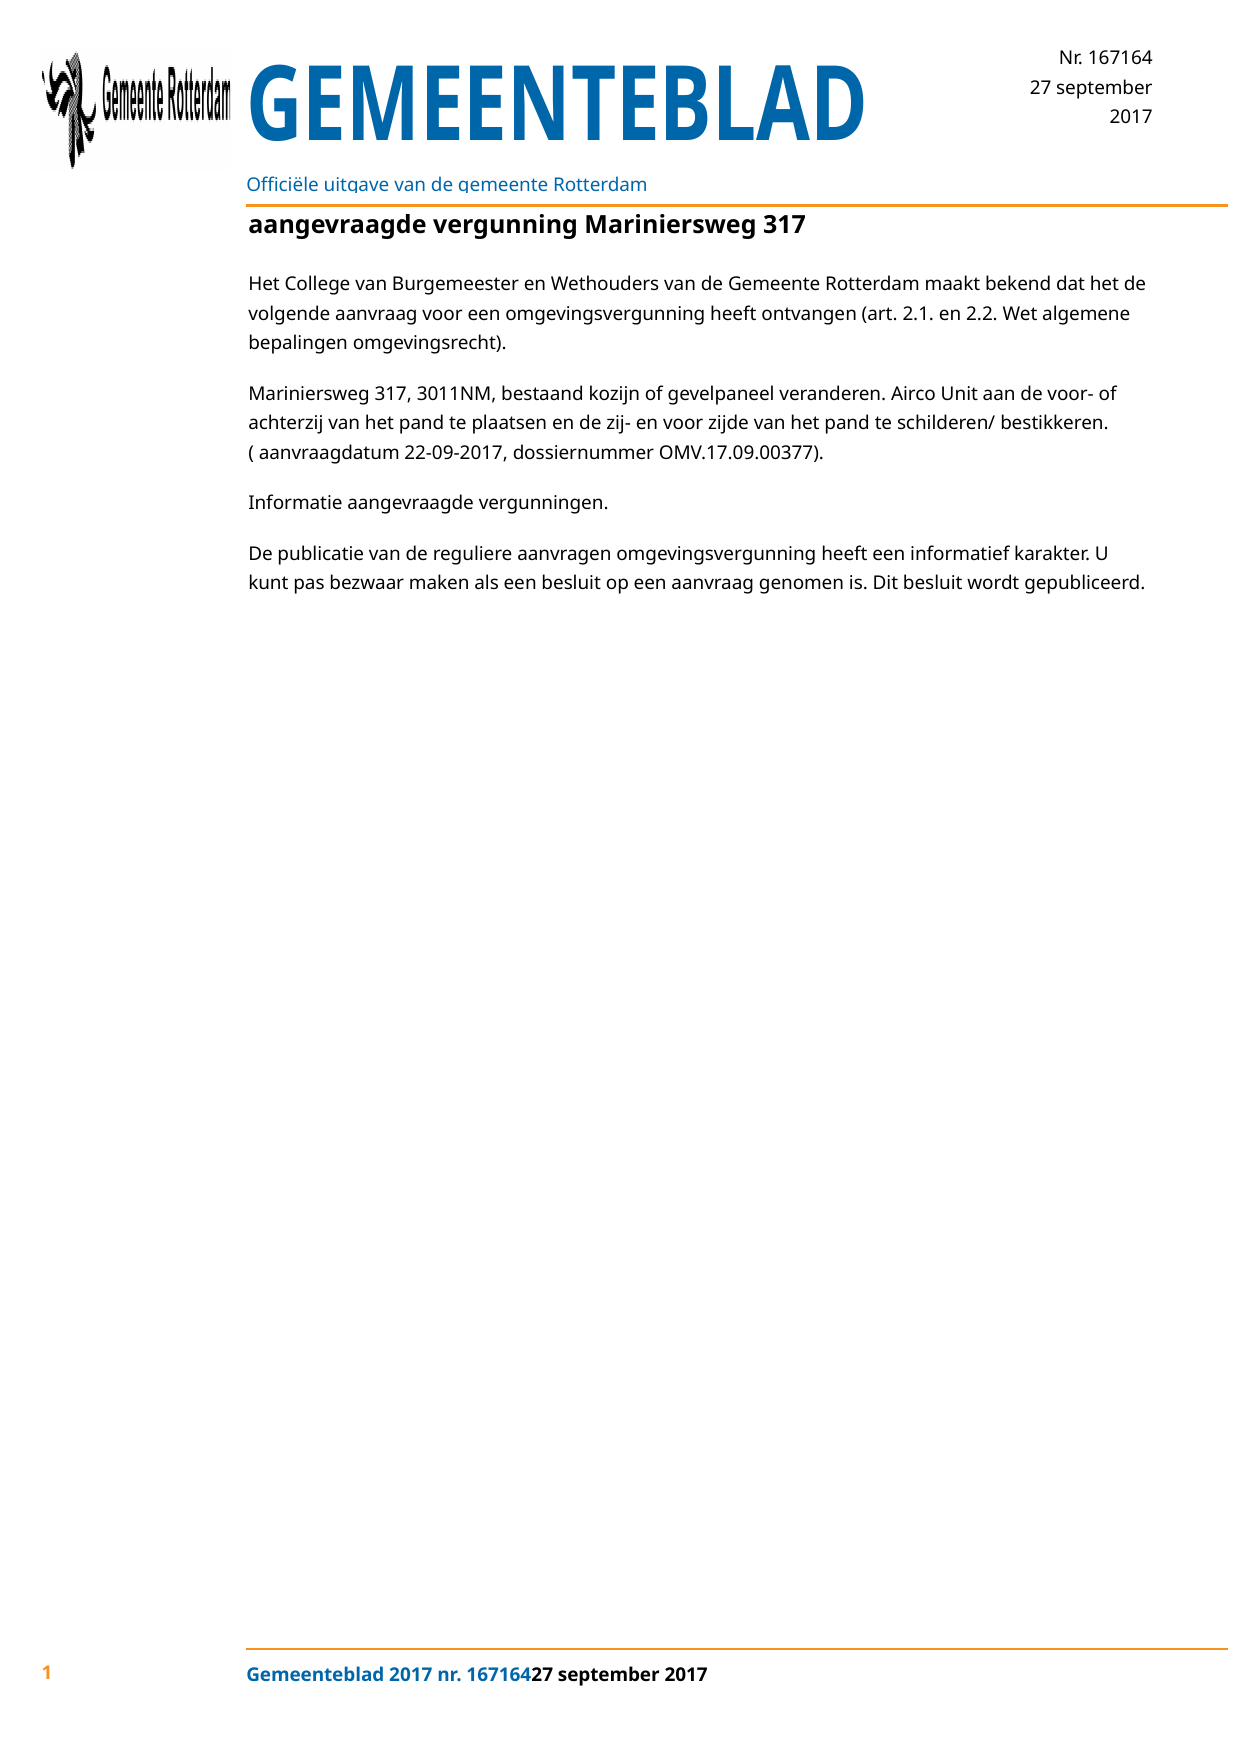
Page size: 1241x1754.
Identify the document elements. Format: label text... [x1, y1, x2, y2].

picture [41, 47, 231, 172]
text De publicatie van de reguliere aanvragen omgevingsvergunning heeft een informatief karakter. U kunt pas bezwaar maken als een besluit op een aanvraag genomen is. Dit besluit wordt gepubliceerd. [248, 540, 1152, 595]
text Informatie aangevraagde vergunningen. [248, 489, 1152, 515]
text aangevraagde vergunning Mariniersweg 317 [248, 207, 1152, 241]
text Het College van Burgemeester en Wethouders van de Gemeente Rotterdam maakt bekend dat het de volgende aanvraag voor een omgevingsvergunning heeft ontvangen (art. 2.1. en 2.2. Wet algemene bepalingen omgevingsrecht). [248, 270, 1152, 355]
text Mariniersweg 317, 3011NM, bestaand kozijn of gevelpaneel veranderen. Airco Unit aan de voor- of achterzij van het pand te plaatsen en de zij- en voor zijde van het pand te schilderen/ bestikkeren. ( aanvraagdatum 22-09-2017, dossiernummer OMV.17.09.00377). [248, 380, 1152, 465]
